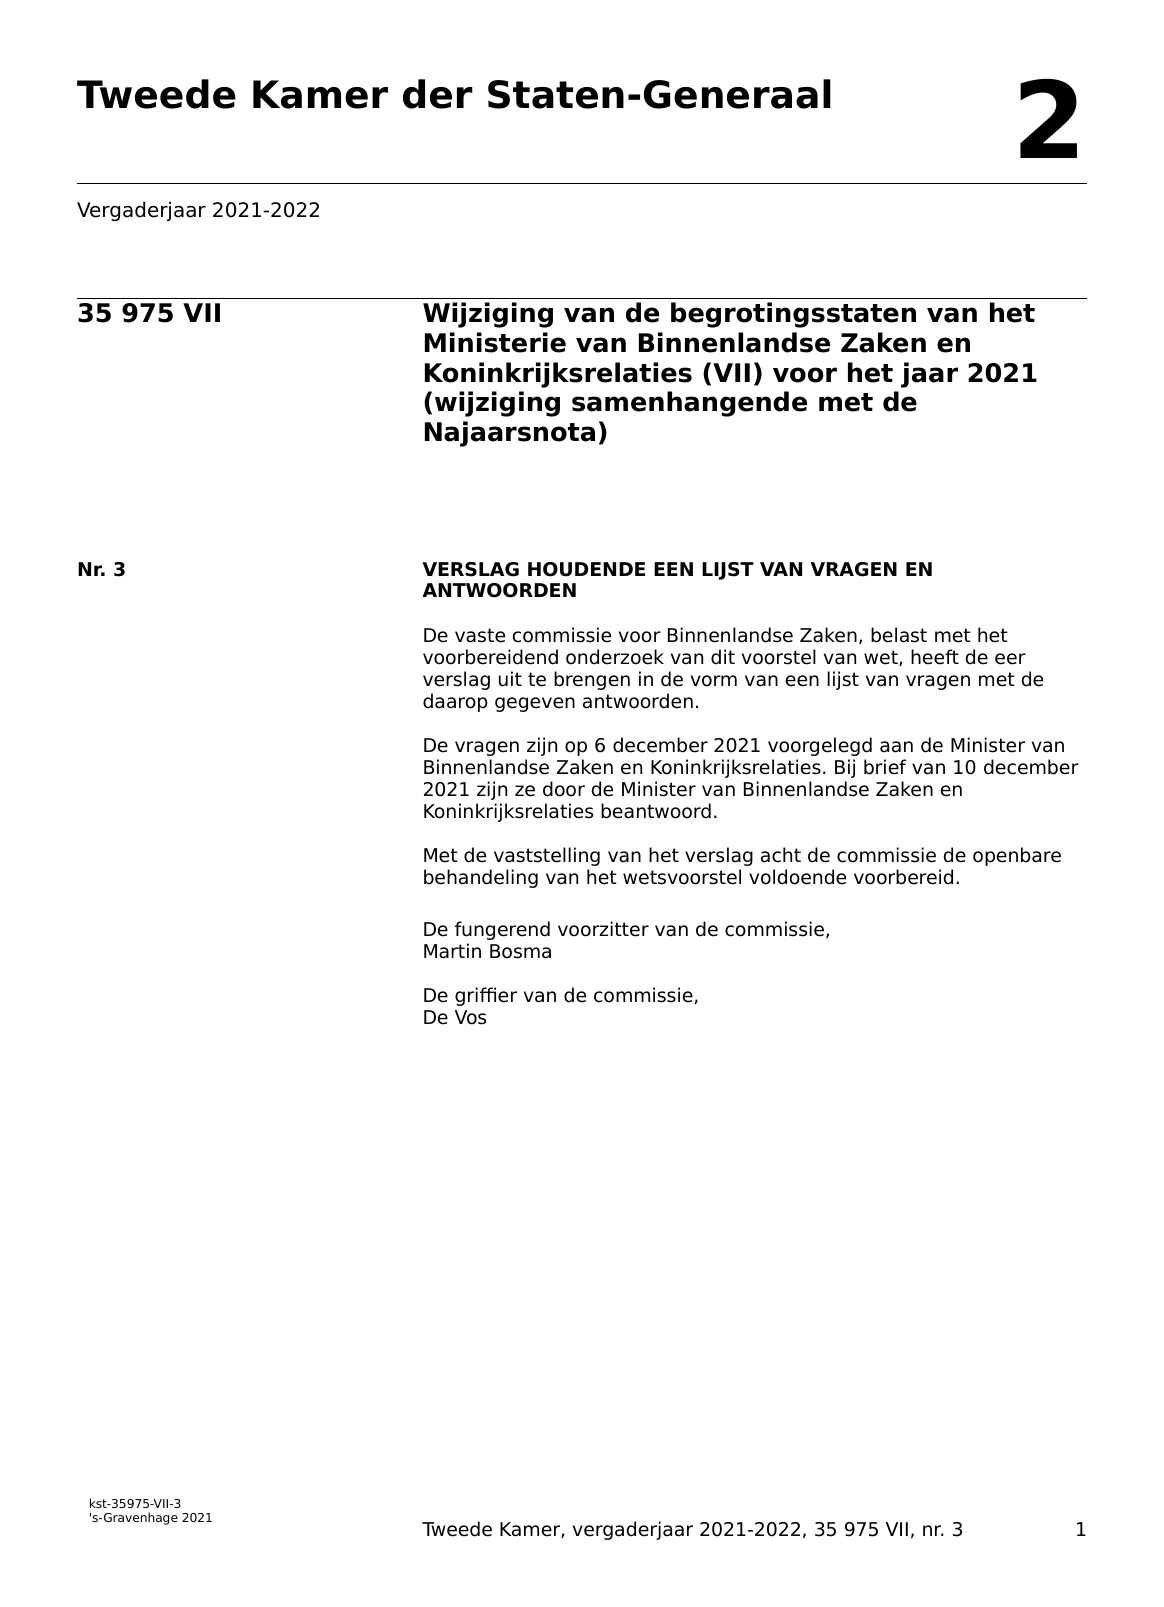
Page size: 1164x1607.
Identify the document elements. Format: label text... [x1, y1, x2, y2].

table_header 2 [886, 59, 1087, 183]
text De fungerend voorzitter van de commissie, Martin Bosma [422, 919, 1087, 963]
subtitle 35 975 VII Wijziging van de begrotingsstaten van het Ministerie van Binnenlandse Zaken en Koninkrijksrelaties (VII) voor het jaar 2021 (wijziging samenhangende met de Najaarsnota) [77, 299, 1087, 447]
text De vragen zijn op 6 december 2021 voorgelegd aan de Minister van Binnenlandse Zaken en Koninkrijksrelaties. Bij brief van 10 december 2021 zijn ze door de Minister van Binnenlandse Zaken en Koninkrijksrelaties beantwoord. [422, 735, 1087, 823]
subtitle Nr. 3 VERSLAG HOUDENDE EEN LIJST VAN VRAGEN EN ANTWOORDEN [77, 558, 1087, 602]
text De vaste commissie voor Binnenlandse Zaken, belast met het voorbereidend onderzoek van dit voorstel van wet, heeft de eer verslag uit te brengen in de vorm van een lijst van vragen met de daarop gegeven antwoorden. [422, 624, 1087, 712]
text kst-35975-VII-3 [88, 1497, 323, 1511]
table_cell Vergaderjaar 2021-2022 [77, 184, 1087, 298]
text Met de vaststelling van het verslag acht de commissie de openbare behandeling van het wetsvoorstel voldoende voorbereid. [422, 845, 1087, 889]
table_header Tweede Kamer der Staten-Generaal [77, 59, 886, 183]
text 's-Gravenhage 2021 [88, 1511, 323, 1525]
text De griffier van de commissie, De Vos [422, 985, 1087, 1029]
